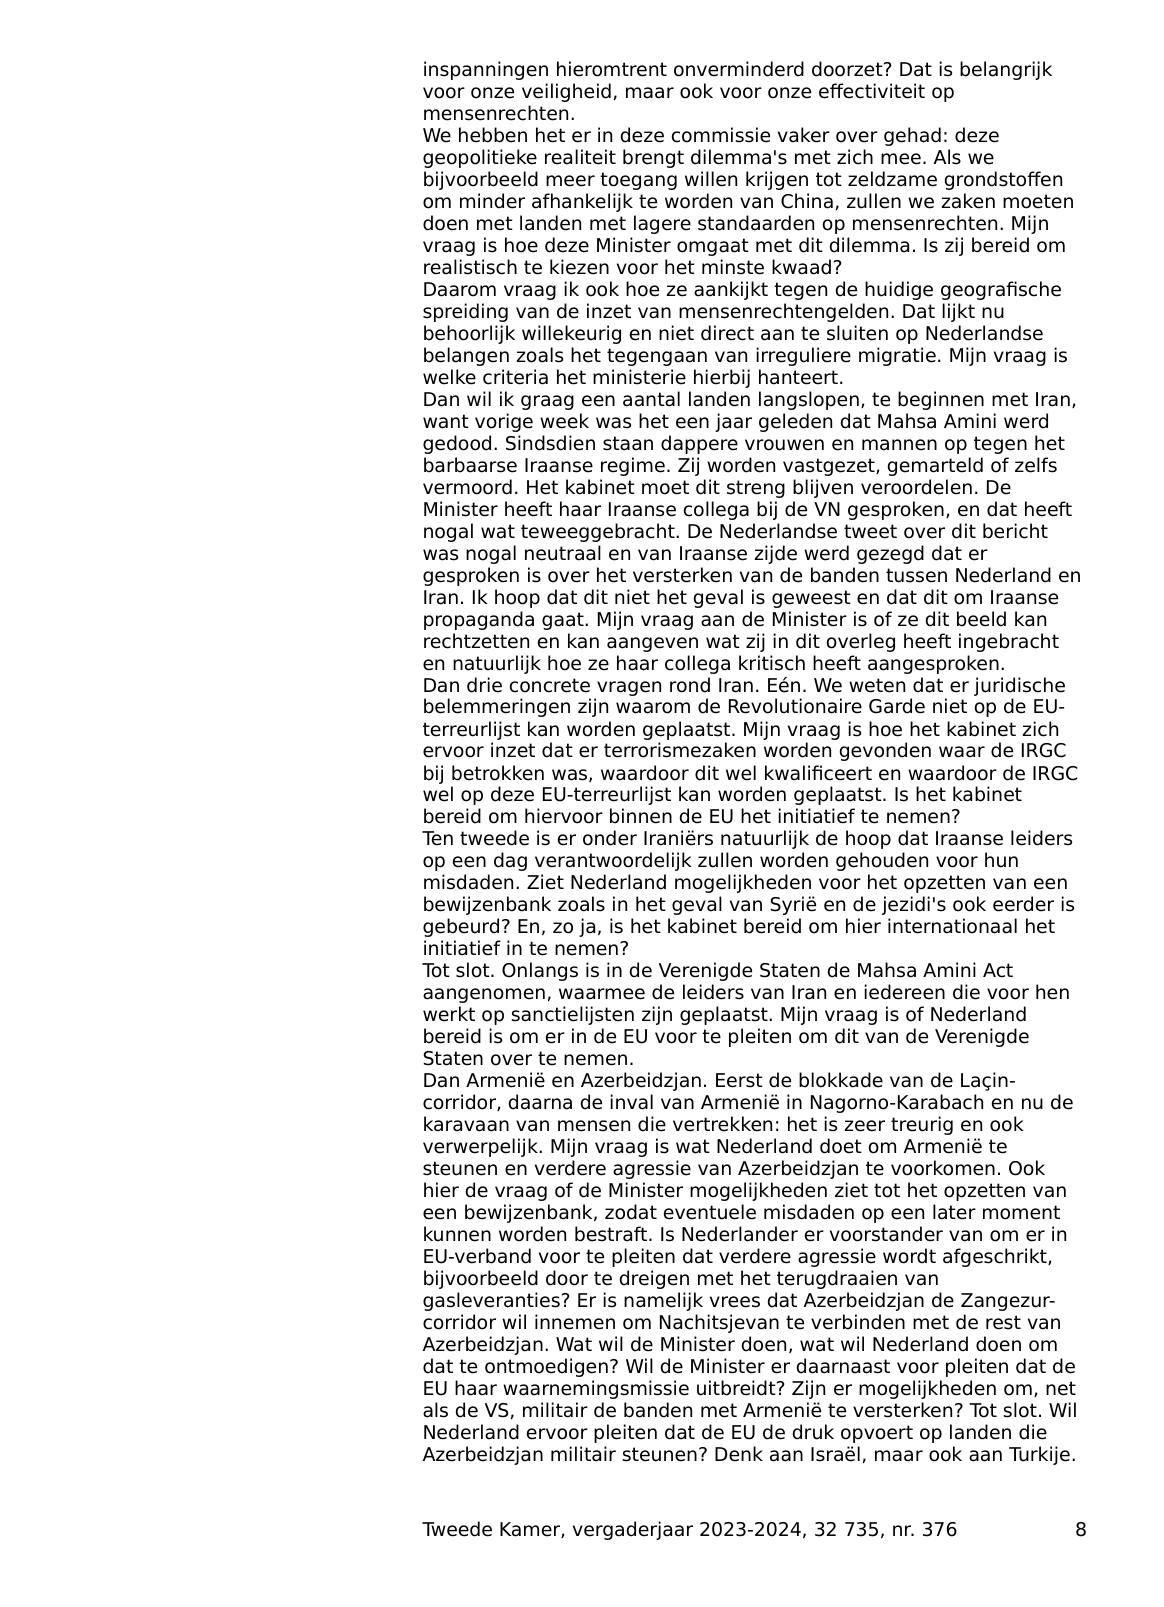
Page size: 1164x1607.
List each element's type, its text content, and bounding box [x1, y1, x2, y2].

text Dan wil ik graag een aantal landen langslopen, te beginnen met Iran, want vorige week was het een jaar geleden dat Mahsa Amini werd gedood. Sindsdien staan dappere vrouwen en mannen op tegen het barbaarse Iraanse regime. Zij worden vastgezet, gemarteld of zelfs vermoord. Het kabinet moet dit streng blijven veroordelen. De Minister heeft haar Iraanse collega bij de VN gesproken, en dat heeft nogal wat teweeggebracht. De Nederlandse tweet over dit bericht was nogal neutraal en van Iraanse zijde werd gezegd dat er gesproken is over het versterken van de banden tussen Nederland en Iran. Ik hoop dat dit niet het geval is geweest en dat dit om Iraanse propaganda gaat. Mijn vraag aan de Minister is of ze dit beeld kan rechtzetten en kan aangeven wat zij in dit overleg heeft ingebracht en natuurlijk hoe ze haar collega kritisch heeft aangesproken. [422, 389, 1087, 674]
text Daarom vraag ik ook hoe ze aankijkt tegen de huidige geografische spreiding van de inzet van mensenrechtengelden. Dat lijkt nu behoorlijk willekeurig en niet direct aan te sluiten op Nederlandse belangen zoals het tegengaan van irreguliere migratie. Mijn vraag is welke criteria het ministerie hierbij hanteert. [422, 279, 1087, 389]
text Dan drie concrete vragen rond Iran. Eén. We weten dat er juridische belemmeringen zijn waarom de Revolutionaire Garde niet op de EU-terreurlijst kan worden geplaatst. Mijn vraag is hoe het kabinet zich ervoor inzet dat er terrorismezaken worden gevonden waar de IRGC bij betrokken was, waardoor dit wel kwalificeert en waardoor de IRGC wel op deze EU-terreurlijst kan worden geplaatst. Is het kabinet bereid om hiervoor binnen de EU het initiatief te nemen? [422, 674, 1087, 828]
text Dan Armenië en Azerbeidzjan. Eerst de blokkade van de Laçin-corridor, daarna de inval van Armenië in Nagorno-Karabach en nu de karavaan van mensen die vertrekken: het is zeer treurig en ook verwerpelijk. Mijn vraag is wat Nederland doet om Armenië te steunen en verdere agressie van Azerbeidzjan te voorkomen. Ook hier de vraag of de Minister mogelijkheden ziet tot het opzetten van een bewijzenbank, zodat eventuele misdaden op een later moment kunnen worden bestraft. Is Nederlander er voorstander van om er in EU-verband voor te pleiten dat verdere agressie wordt afgeschrikt, bijvoorbeeld door te dreigen met het terugdraaien van gasleveranties? Er is namelijk vrees dat Azerbeidzjan de Zangezur-corridor wil innemen om Nachitsjevan te verbinden met de rest van Azerbeidzjan. Wat wil de Minister doen, wat wil Nederland doen om dat te ontmoedigen? Wil de Minister er daarnaast voor pleiten dat de EU haar waarnemingsmissie uitbreidt? Zijn er mogelijkheden om, net als de VS, militair de banden met Armenië te versterken? Tot slot. Wil Nederland ervoor pleiten dat de EU de druk opvoert op landen die Azerbeidzjan militair steunen? Denk aan Israël, maar ook aan Turkije. [422, 1070, 1087, 1466]
text Ten tweede is er onder Iraniërs natuurlijk de hoop dat Iraanse leiders op een dag verantwoordelijk zullen worden gehouden voor hun misdaden. Ziet Nederland mogelijkheden voor het opzetten van een bewijzenbank zoals in het geval van Syrië en de jezidi's ook eerder is gebeurd? En, zo ja, is het kabinet bereid om hier internationaal het initiatief in te nemen? [422, 828, 1087, 960]
text Tot slot. Onlangs is in de Verenigde Staten de Mahsa Amini Act aangenomen, waarmee de leiders van Iran en iedereen die voor hen werkt op sanctielijsten zijn geplaatst. Mijn vraag is of Nederland bereid is om er in de EU voor te pleiten om dit van de Verenigde Staten over te nemen. [422, 960, 1087, 1070]
text We hebben het er in deze commissie vaker over gehad: deze geopolitieke realiteit brengt dilemma's met zich mee. Als we bijvoorbeeld meer toegang willen krijgen tot zeldzame grondstoffen om minder afhankelijk te worden van China, zullen we zaken moeten doen met landen met lagere standaarden op mensenrechten. Mijn vraag is hoe deze Minister omgaat met dit dilemma. Is zij bereid om realistisch te kiezen voor het minste kwaad? [422, 125, 1087, 279]
text inspanningen hieromtrent onverminderd doorzet? Dat is belangrijk voor onze veiligheid, maar ook voor onze effectiviteit op mensenrechten. [422, 59, 1087, 125]
